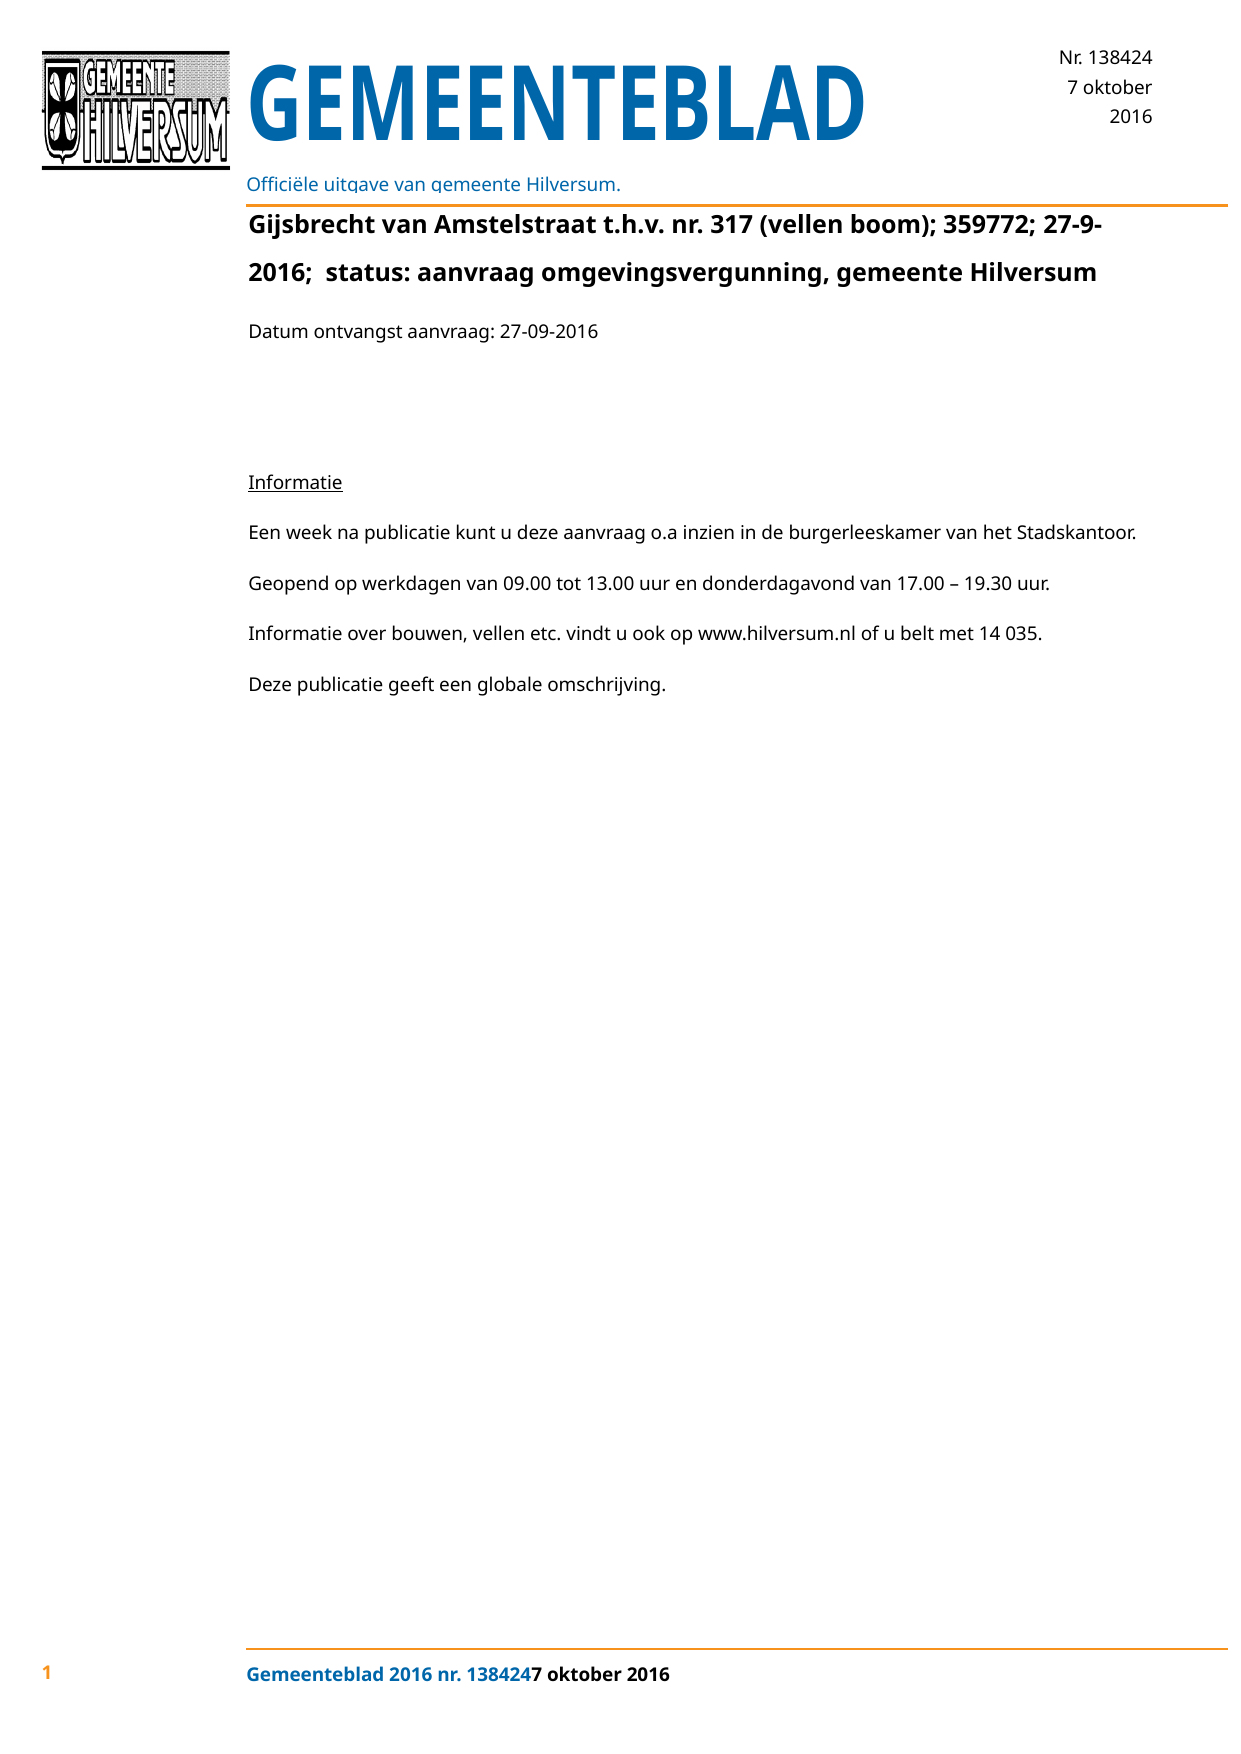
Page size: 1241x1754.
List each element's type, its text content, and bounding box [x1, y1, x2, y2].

text Een week na publicatie kunt u deze aanvraag o.a inzien in de burgerleeskamer van het Stadskantoor. [248, 519, 1152, 545]
text Informatie over bouwen, vellen etc. vindt u ook op www.hilversum.nl of u belt met 14 035. [248, 620, 1152, 646]
text Informatie [248, 469, 1152, 495]
text Geopend op werkdagen van 09.00 tot 13.00 uur en donderdagavond van 17.00 – 19.30 uur. [248, 570, 1152, 596]
text Gijsbrecht van Amstelstraat t.h.v. nr. 317 (vellen boom); 359772; 27-9-2016; status: aanvraag omgevingsvergunning, gemeente Hilversum [248, 207, 1152, 288]
text Deze publicatie geeft een globale omschrijving. [248, 671, 1152, 697]
text Datum ontvangst aanvraag: 27-09-2016 [248, 318, 1152, 344]
picture [41, 47, 231, 172]
